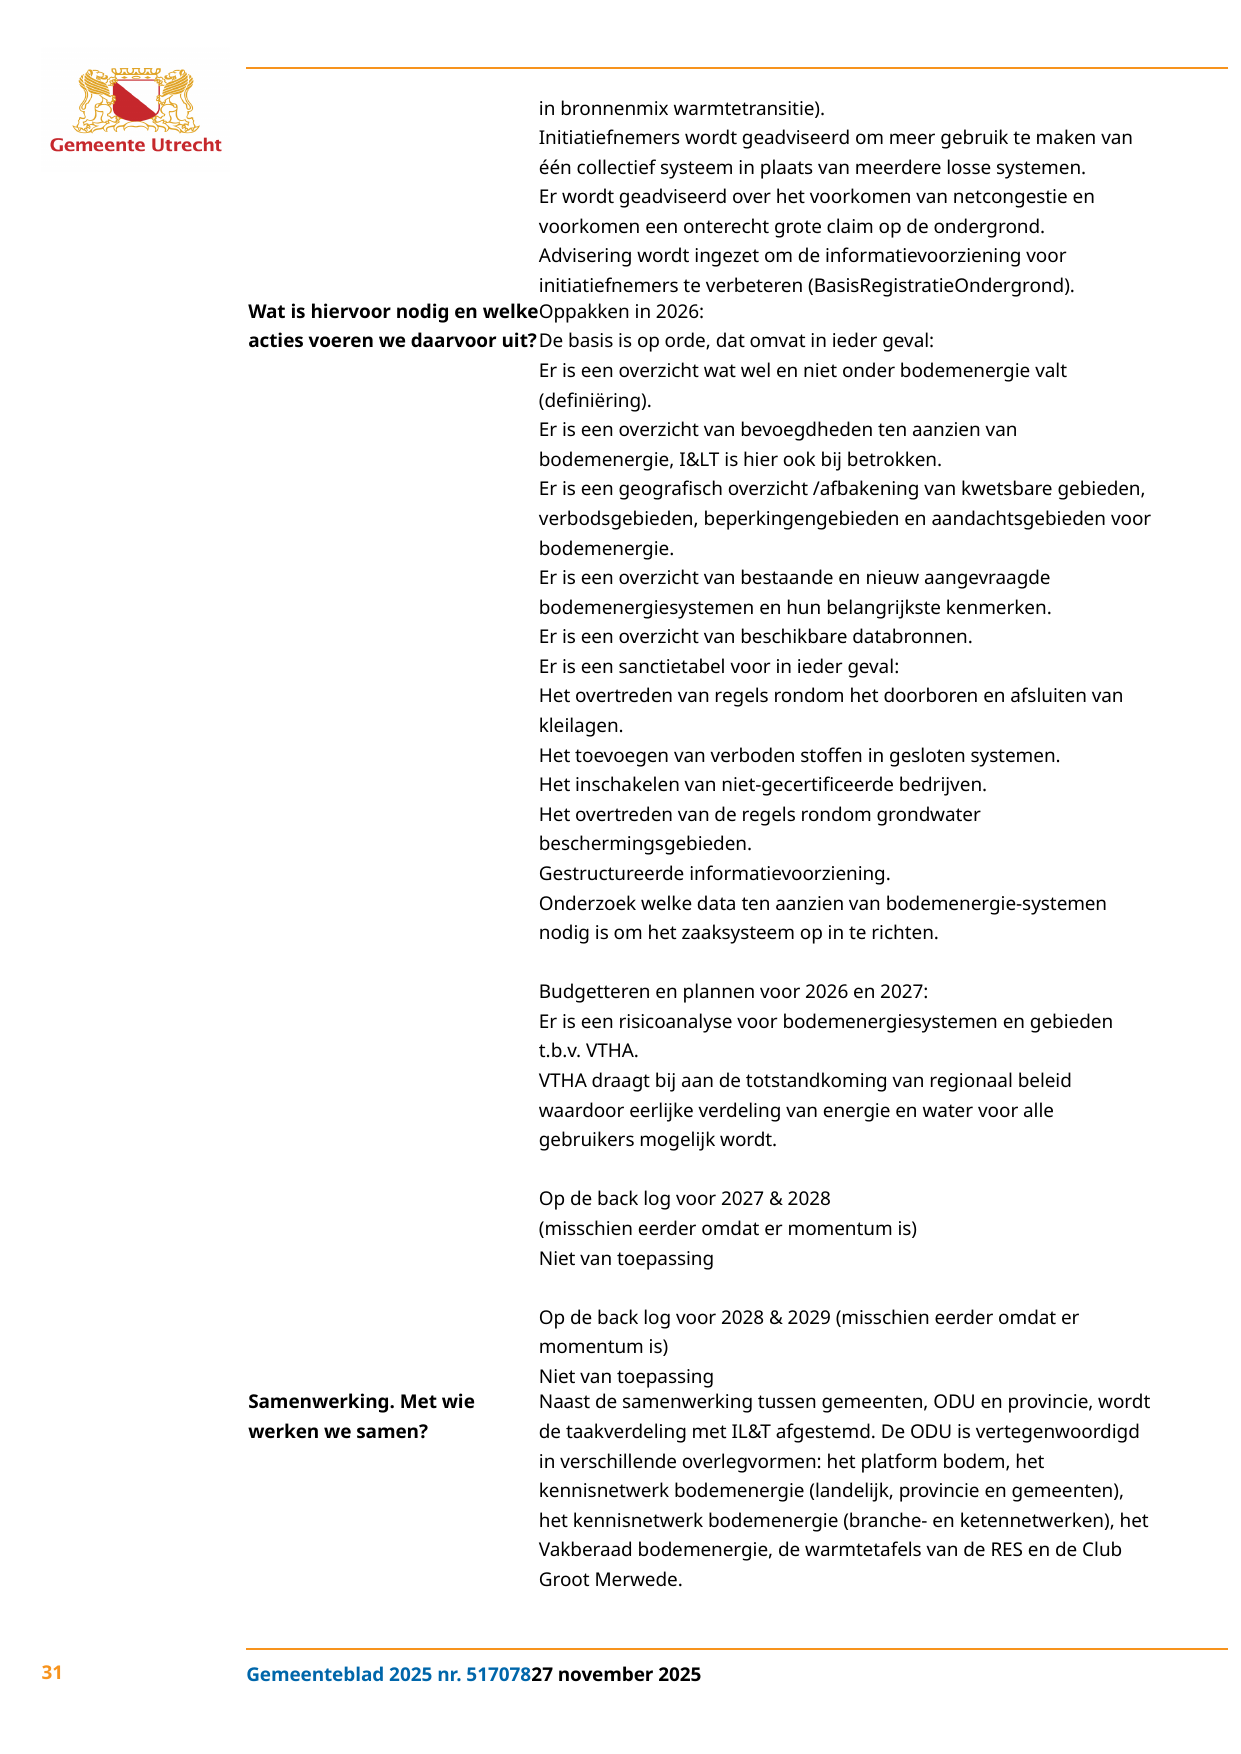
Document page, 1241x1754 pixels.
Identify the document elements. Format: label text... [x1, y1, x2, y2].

table_cell Wat is hiervoor nodig en welke acties voeren we daarvoor uit? [248, 298, 539, 1389]
table_cell Samenwerking. Met wie werken we samen? [248, 1389, 539, 1592]
table_cell in bronnenmix warmtetransitie). Initiatiefnemers wordt geadviseerd om meer gebruik te maken van één collectief systeem in plaats van meerdere losse systemen. Er wordt geadviseerd over het voorkomen van netcongestie en voorkomen een onterecht grote claim op de ondergrond. Advisering wordt ingezet om de informatievoorziening voor initiatiefnemers te verbeteren (BasisRegistratieOndergrond). [539, 95, 1152, 298]
table_cell [248, 95, 539, 298]
table_cell Oppakken in 2026: De basis is op orde, dat omvat in ieder geval: Er is een overzicht wat wel en niet onder bodemenergie valt (definiëring). Er is een overzicht van bevoegdheden ten aanzien van bodemenergie, I&LT is hier ook bij betrokken. Er is een geografisch overzicht /afbakening van kwetsbare gebieden, verbodsgebieden, beperkingengebieden en aandachtsgebieden voor bodemenergie. Er is een overzicht van bestaande en nieuw aangevraagde bodemenergiesystemen en hun belangrijkste kenmerken. Er is een overzicht van beschikbare databronnen. Er is een sanctietabel voor in ieder geval: Het overtreden van regels rondom het doorboren en afsluiten van kleilagen. Het toevoegen van verboden stoffen in gesloten systemen. Het inschakelen van niet-gecertificeerde bedrijven. Het overtreden van de regels rondom grondwater beschermingsgebieden. Gestructureerde informatievoorziening. Onderzoek welke data ten aanzien van bodemenergie-systemen nodig is om het zaaksysteem op in te richten. Budgetteren en plannen voor 2026 en 2027: Er is een risicoanalyse voor bodemenergiesystemen en gebieden t.b.v. VTHA. VTHA draagt bij aan de totstandkoming van regionaal beleid waardoor eerlijke verdeling van energie en water voor alle gebruikers mogelijk wordt. Op de back log voor 2027 & 2028 (misschien eerder omdat er momentum is) Niet van toepassing Op de back log voor 2028 & 2029 (misschien eerder omdat er momentum is) Niet van toepassing [539, 298, 1152, 1389]
table_cell Naast de samenwerking tussen gemeenten, ODU en provincie, wordt de taakverdeling met IL&T afgestemd. De ODU is vertegenwoordigd in verschillende overlegvormen: het platform bodem, het kennisnetwerk bodemenergie (landelijk, provincie en gemeenten), het kennisnetwerk bodemenergie (branche- en ketennetwerken), het Vakberaad bodemenergie, de warmtetafels van de RES en de Club Groot Merwede. [539, 1389, 1152, 1592]
picture [41, 47, 231, 172]
